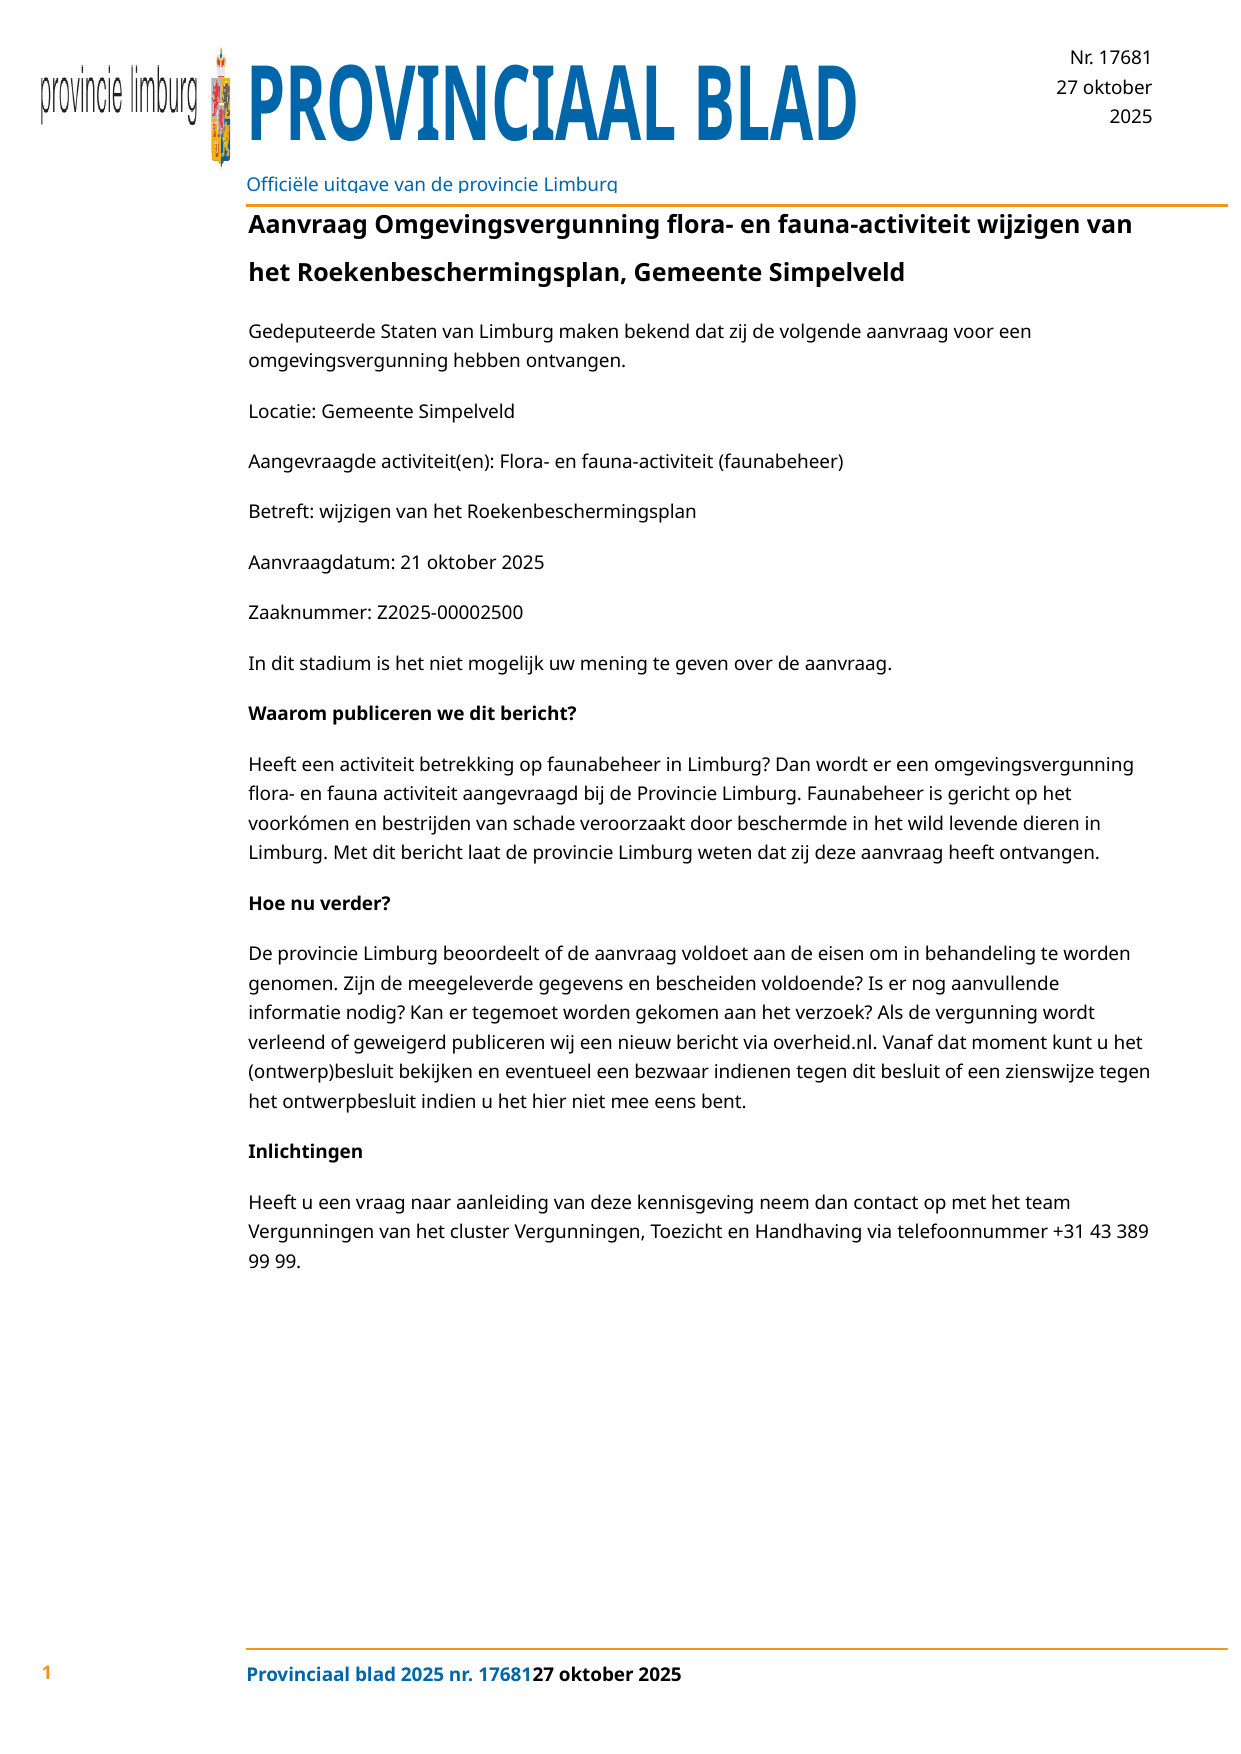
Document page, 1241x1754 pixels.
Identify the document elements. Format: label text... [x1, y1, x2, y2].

text De provincie Limburg beoordeelt of de aanvraag voldoet aan de eisen om in behandeling te worden genomen. Zijn de meegeleverde gegevens en bescheiden voldoende? Is er nog aanvullende informatie nodig? Kan er tegemoet worden gekomen aan het verzoek? Als de vergunning wordt verleend of geweigerd publiceren wij een nieuw bericht via overheid.nl. Vanaf dat moment kunt u het (ontwerp)besluit bekijken en eventueel een bezwaar indienen tegen dit besluit of een zienswijze tegen het ontwerpbesluit indien u het hier niet mee eens bent. [248, 940, 1152, 1114]
text Hoe nu verder? [248, 890, 1152, 916]
text Aanvraagdatum: 21 oktober 2025 [248, 549, 1152, 575]
text In dit stadium is het niet mogelijk uw mening te geven over de aanvraag. [248, 650, 1152, 676]
text Aangevraagde activiteit(en): Flora- en fauna-activiteit (faunabeheer) [248, 448, 1152, 474]
text Waarom publiceren we dit bericht? [248, 700, 1152, 726]
picture [41, 47, 231, 172]
text Aanvraag Omgevingsvergunning flora- en fauna-activiteit wijzigen van het Roekenbeschermingsplan, Gemeente Simpelveld [248, 207, 1152, 288]
text Inlichtingen [248, 1139, 1152, 1164]
text Gedeputeerde Staten van Limburg maken bekend dat zij de volgende aanvraag voor een omgevingsvergunning hebben ontvangen. [248, 318, 1152, 373]
text Locatie: Gemeente Simpelveld [248, 398, 1152, 424]
text Heeft u een vraag naar aanleiding van deze kennisgeving neem dan contact op met het team Vergunningen van het cluster Vergunningen, Toezicht en Handhaving via telefoonnummer +31 43 389 99 99. [248, 1189, 1152, 1274]
text Zaaknummer: Z2025-00002500 [248, 599, 1152, 625]
text Betreft: wijzigen van het Roekenbeschermingsplan [248, 499, 1152, 524]
text Heeft een activiteit betrekking op faunabeheer in Limburg? Dan wordt er een omgevingsvergunning flora- en fauna activiteit aangevraagd bij de Provincie Limburg. Faunabeheer is gericht op het voorkómen en bestrijden van schade veroorzaakt door beschermde in het wild levende dieren in Limburg. Met dit bericht laat de provincie Limburg weten dat zij deze aanvraag heeft ontvangen. [248, 751, 1152, 865]
